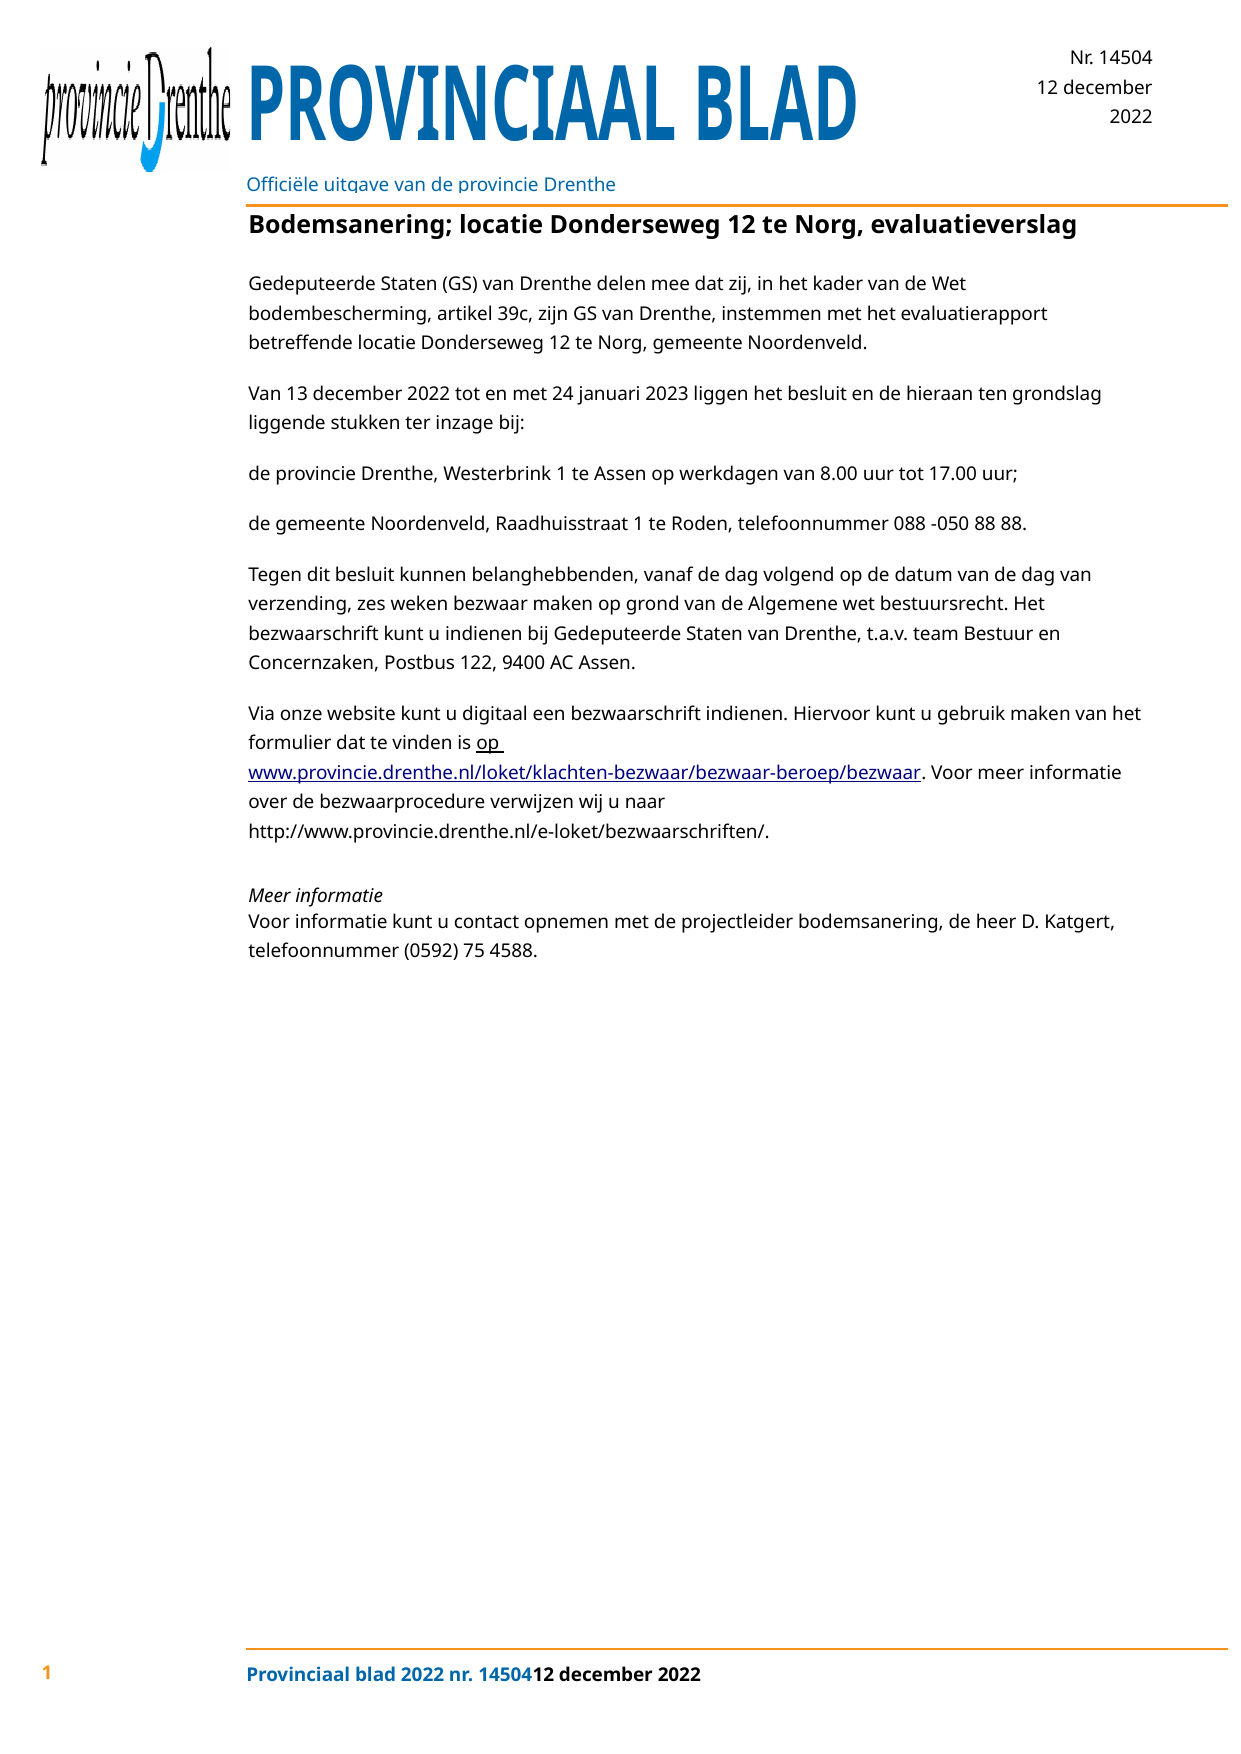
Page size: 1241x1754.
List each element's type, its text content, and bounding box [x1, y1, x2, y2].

text Voor informatie kunt u contact opnemen met de projectleider bodemsanering, de heer D. Katgert, telefoonnummer (0592) 75 4588. [248, 908, 1152, 963]
text de provincie Drenthe, Westerbrink 1 te Assen op werkdagen van 8.00 uur tot 17.00 uur; [248, 460, 1152, 486]
text Meer informatie [248, 882, 1152, 908]
picture [41, 47, 231, 172]
text Via onze website kunt u digitaal een bezwaarschrift indienen. Hiervoor kunt u gebruik maken van het formulier dat te vinden is op www.provincie.drenthe.nl/loket/klachten-bezwaar/bezwaar-beroep/bezwaar. Voor meer informatie over de bezwaarprocedure verwijzen wij u naar http://www.provincie.drenthe.nl/e-loket/bezwaarschriften/. [248, 700, 1152, 844]
text Van 13 december 2022 tot en met 24 januari 2023 liggen het besluit en de hieraan ten grondslag liggende stukken ter inzage bij: [248, 380, 1152, 435]
text de gemeente Noordenveld, Raadhuisstraat 1 te Roden, telefoonnummer 088 -050 88 88. [248, 510, 1152, 536]
text Bodemsanering; locatie Donderseweg 12 te Norg, evaluatieverslag [248, 207, 1152, 241]
text Tegen dit besluit kunnen belanghebbenden, vanaf de dag volgend op de datum van de dag van verzending, zes weken bezwaar maken op grond van de Algemene wet bestuursrecht. Het bezwaarschrift kunt u indienen bij Gedeputeerde Staten van Drenthe, t.a.v. team Bestuur en Concernzaken, Postbus 122, 9400 AC Assen. [248, 561, 1152, 675]
text Gedeputeerde Staten (GS) van Drenthe delen mee dat zij, in het kader van de Wet bodembescherming, artikel 39c, zijn GS van Drenthe, instemmen met het evaluatierapport betreffende locatie Donderseweg 12 te Norg, gemeente Noordenveld. [248, 270, 1152, 355]
